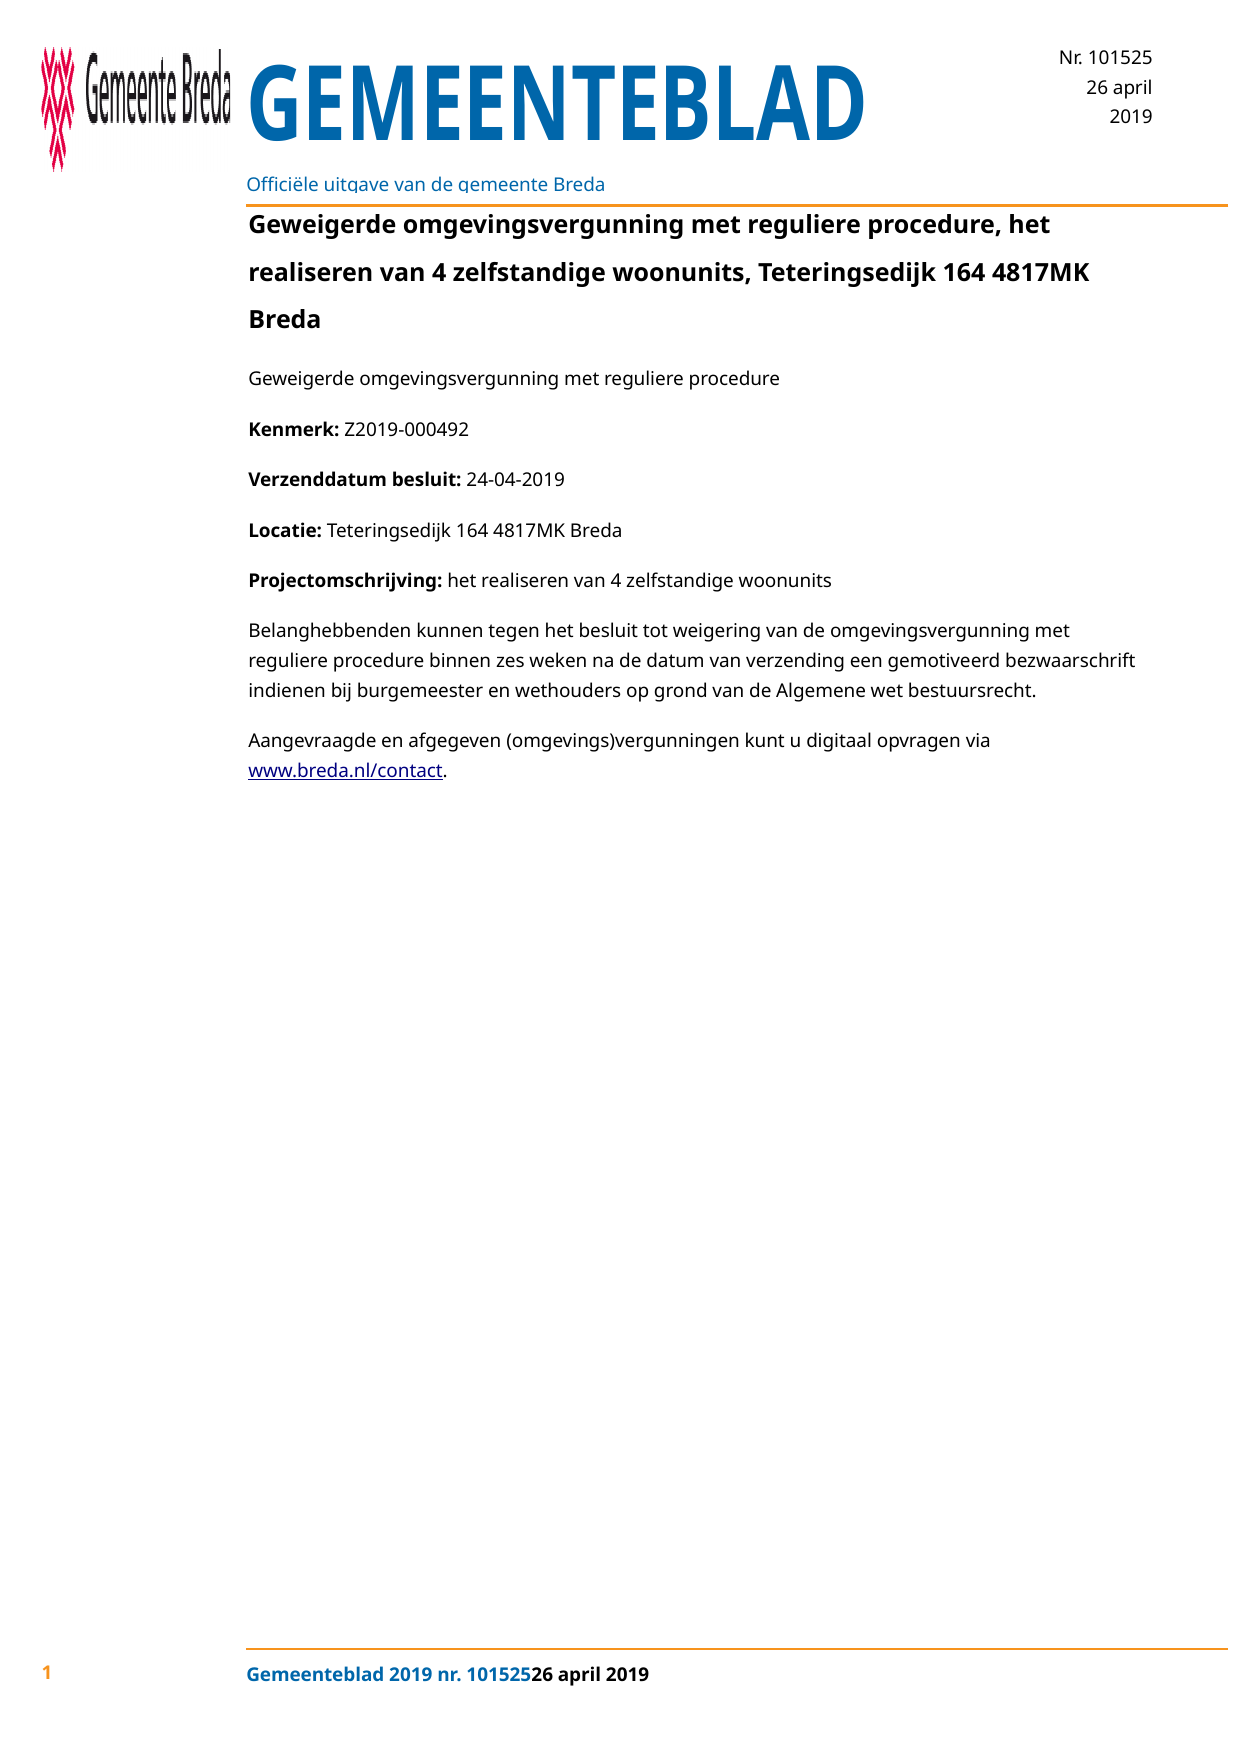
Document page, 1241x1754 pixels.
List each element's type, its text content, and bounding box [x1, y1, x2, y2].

text Projectomschrijving: het realiseren van 4 zelfstandige woonunits [248, 567, 1152, 593]
text Locatie: Teteringsedijk 164 4817MK Breda [248, 517, 1152, 542]
picture [41, 47, 231, 172]
text Aangevraagde en afgegeven (omgevings)vergunningen kunt u digitaal opvragen via www.breda.nl/contact. [248, 727, 1152, 782]
text Geweigerde omgevingsvergunning met reguliere procedure [248, 366, 1152, 391]
text Belanghebbenden kunnen tegen het besluit tot weigering van de omgevingsvergunning met reguliere procedure binnen zes weken na de datum van verzending een gemotiveerd bezwaarschrift indienen bij burgemeester en wethouders op grond van de Algemene wet bestuursrecht. [248, 618, 1152, 702]
text Verzenddatum besluit: 24-04-2019 [248, 466, 1152, 492]
text Kenmerk: Z2019-000492 [248, 416, 1152, 442]
text Geweigerde omgevingsvergunning met reguliere procedure, het realiseren van 4 zelfstandige woonunits, Teteringsedijk 164 4817MK Breda [248, 207, 1152, 336]
